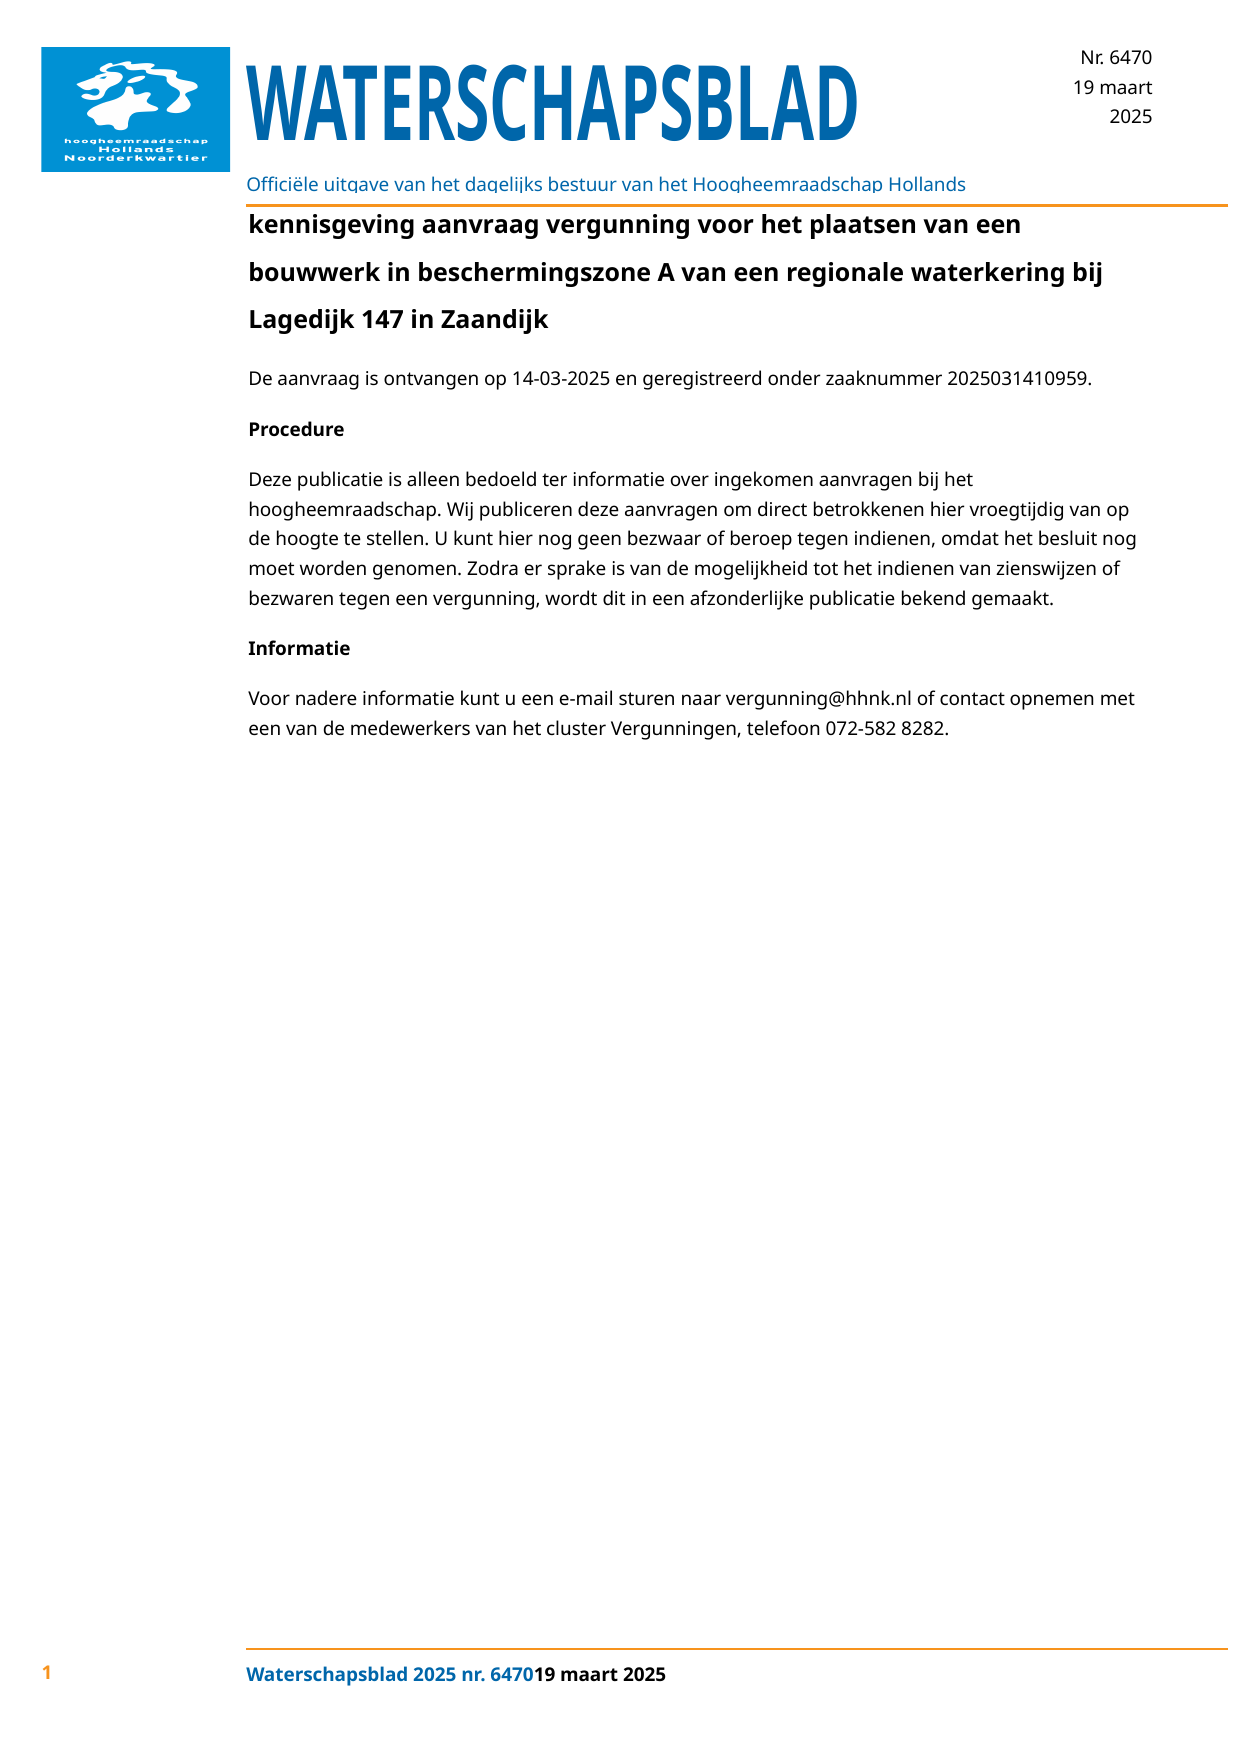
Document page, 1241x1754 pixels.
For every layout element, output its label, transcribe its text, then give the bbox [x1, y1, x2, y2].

text Informatie [248, 635, 1152, 661]
text Voor nadere informatie kunt u een e-mail sturen naar vergunning@hhnk.nl of contact opnemen met een van de medewerkers van het cluster Vergunningen, telefoon 072-582 8282. [248, 686, 1152, 741]
picture [118, 62, 197, 112]
text Deze publicatie is alleen bedoeld ter informatie over ingekomen aanvragen bij het hoogheemraadschap. Wij publiceren deze aanvragen om direct betrokkenen hier vroegtijdig van op de hoogte te stellen. U kunt hier nog geen bezwaar of beroep tegen indienen, omdat het besluit nog moet worden genomen. Zodra er sprake is van de mogelijkheid tot het indienen van zienswijzen of bezwaren tegen een vergunning, wordt dit in een afzonderlijke publicatie bekend gemaakt. [248, 466, 1152, 610]
picture [88, 87, 157, 130]
text kennisgeving aanvraag vergunning voor het plaatsen van een bouwwerk in beschermingszone A van een regionale waterkering bij Lagedijk 147 in Zaandijk [248, 207, 1152, 336]
text De aanvraag is ontvangen op 14-03-2025 en geregistreerd onder zaaknummer 2025031410959. [248, 366, 1152, 391]
picture [78, 64, 122, 99]
picture [129, 76, 144, 82]
text Procedure [248, 416, 1152, 442]
